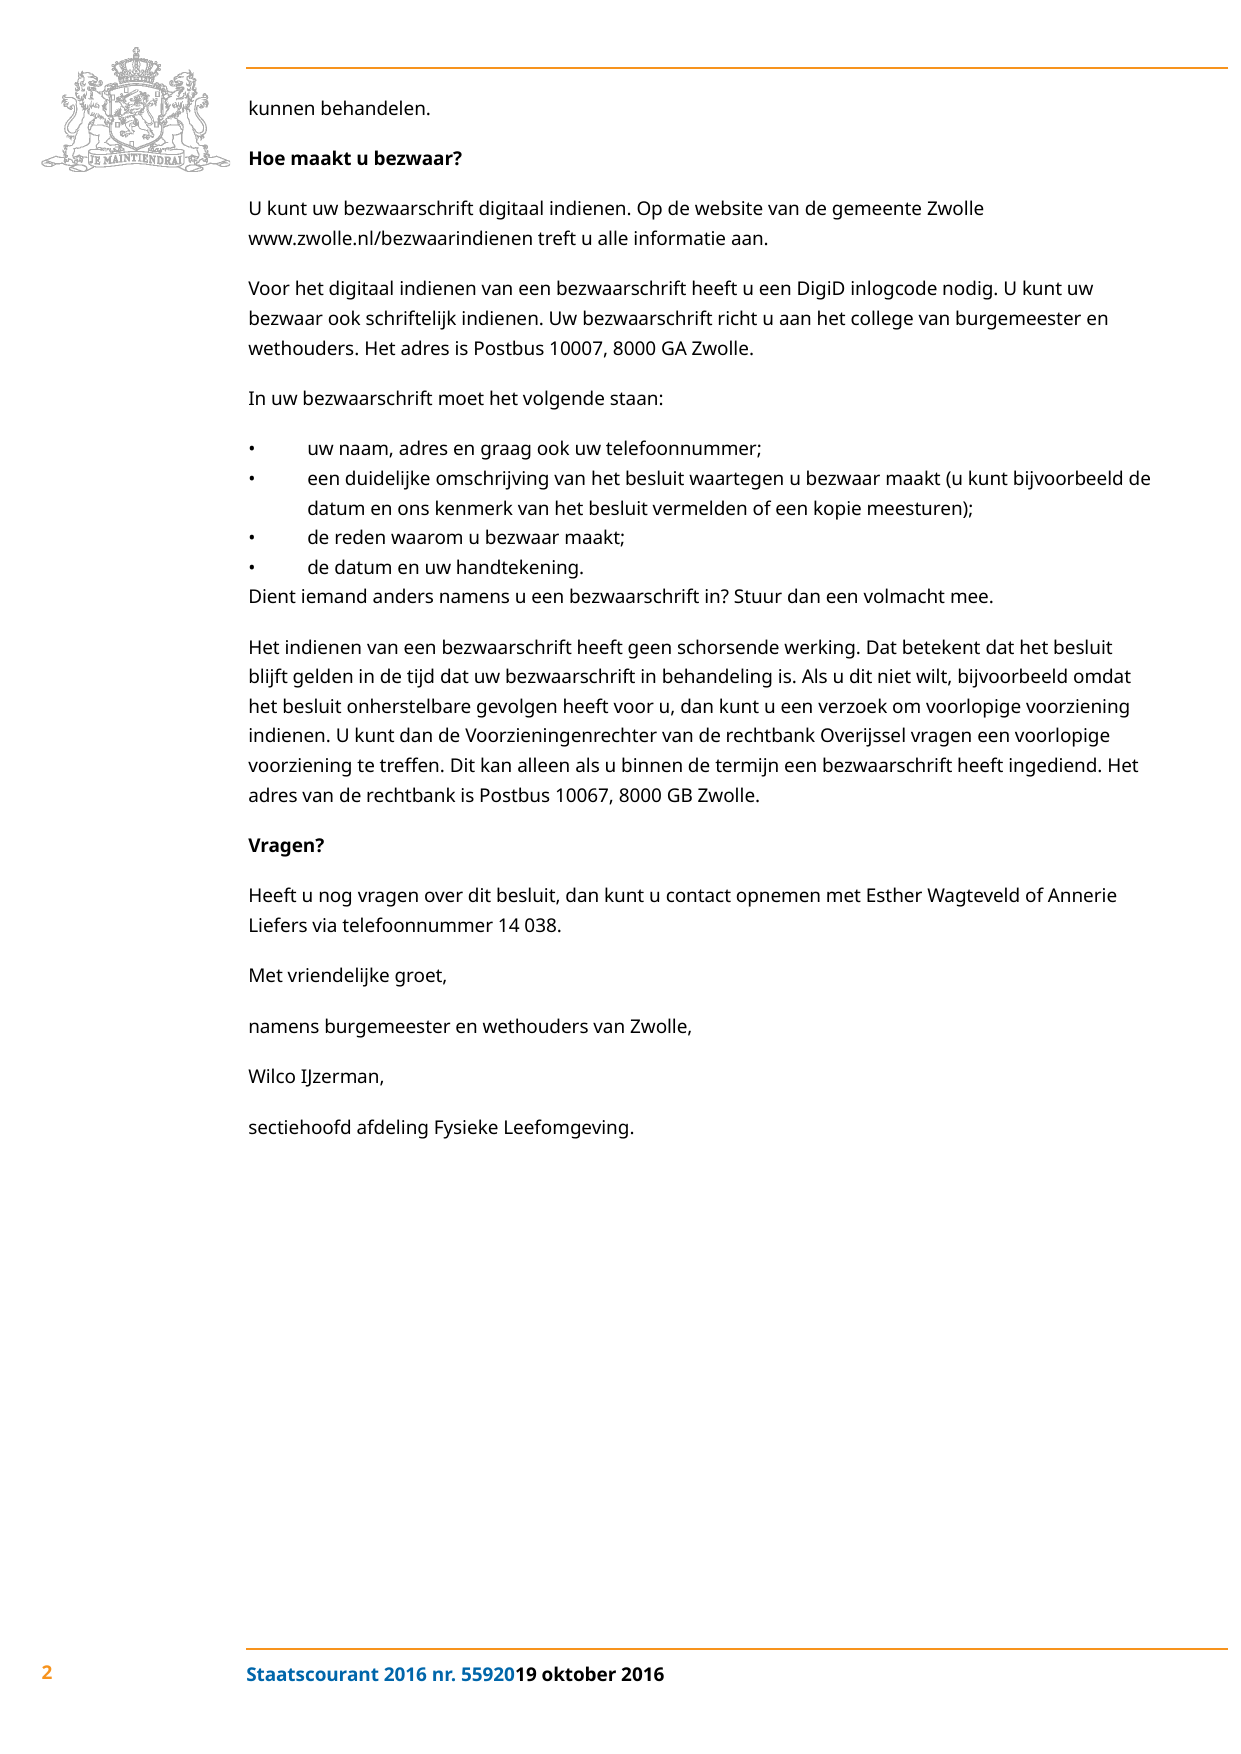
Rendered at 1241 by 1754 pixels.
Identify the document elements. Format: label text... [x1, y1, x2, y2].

text U kunt uw bezwaarschrift digitaal indienen. Op de website van de gemeente Zwolle www.zwolle.nl/bezwaarindienen treft u alle informatie aan. [248, 196, 1152, 251]
list de reden waarom u bezwaar maakt; [248, 524, 1152, 550]
text Voor het digitaal indienen van een bezwaarschrift heeft u een DigiD inlogcode nodig. U kunt uw bezwaar ook schriftelijk indienen. Uw bezwaarschrift richt u aan het college van burgemeester en wethouders. Het adres is Postbus 10007, 8000 GA Zwolle. [248, 276, 1152, 361]
text Het indienen van een bezwaarschrift heeft geen schorsende werking. Dat betekent dat het besluit blijft gelden in de tijd dat uw bezwaarschrift in behandeling is. Als u dit niet wilt, bijvoorbeeld omdat het besluit onherstelbare gevolgen heeft voor u, dan kunt u een verzoek om voorlopige voorziening indienen. U kunt dan de Voorzieningenrechter van de rechtbank Overijssel vragen een voorlopige voorziening te treffen. Dit kan alleen als u binnen de termijn een bezwaarschrift heeft ingediend. Het adres van de rechtbank is Postbus 10067, 8000 GB Zwolle. [248, 634, 1152, 808]
text namens burgemeester en wethouders van Zwolle, [248, 1013, 1152, 1039]
list een duidelijke omschrijving van het besluit waartegen u bezwaar maakt (u kunt bijvoorbeeld de datum en ons kenmerk van het besluit vermelden of een kopie meesturen); [248, 465, 1152, 521]
text Vragen? [248, 832, 1152, 858]
list de datum en uw handtekening. [248, 554, 1152, 580]
picture [41, 47, 231, 172]
text Wilco IJzerman, [248, 1063, 1152, 1089]
text Heeft u nog vragen over dit besluit, dan kunt u contact opnemen met Esther Wagteveld of Annerie Liefers via telefoonnummer 14 038. [248, 883, 1152, 938]
text sectiehoofd afdeling Fysieke Leefomgeving. [248, 1114, 1152, 1140]
text Dient iemand anders namens u een bezwaarschrift in? Stuur dan een volmacht mee. [248, 583, 1152, 609]
text Hoe maakt u bezwaar? [248, 145, 1152, 171]
text Met vriendelijke groet, [248, 963, 1152, 988]
text In uw bezwaarschrift moet het volgende staan: [248, 385, 1152, 411]
text kunnen behandelen. [248, 95, 1152, 121]
list uw naam, adres en graag ook uw telefoonnummer; [248, 436, 1152, 461]
